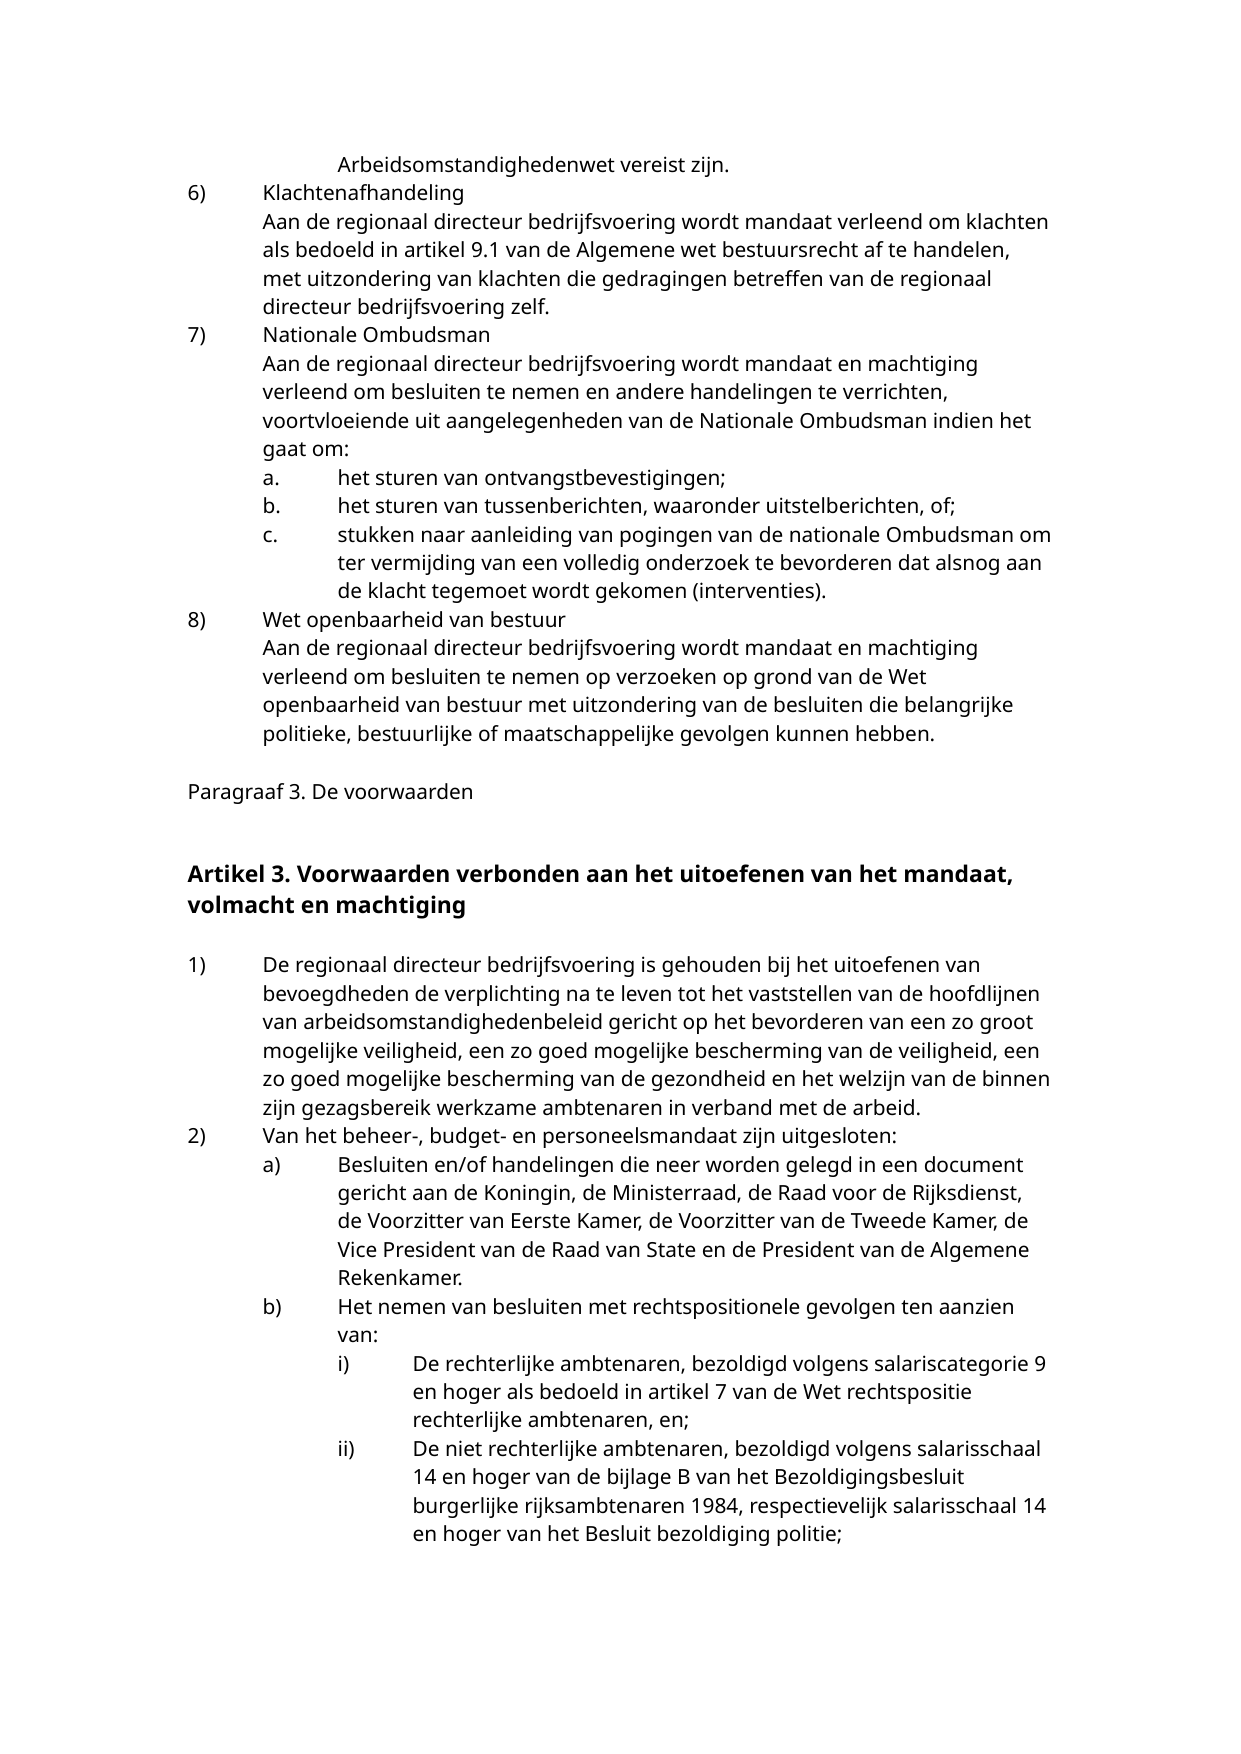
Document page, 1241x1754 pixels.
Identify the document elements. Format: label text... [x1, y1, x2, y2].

list Besluiten en/of handelingen die neer worden gelegd in een document gericht aan de Koningin, de Ministerraad, de Raad voor de Rijksdienst, de Voorzitter van Eerste Kamer, de Voorzitter van de Tweede Kamer, de Vice President van de Raad van State en de President van de Algemene Rekenkamer. [262, 1150, 1053, 1292]
list Aan de regionaal directeur bedrijfsvoering wordt mandaat en machtiging verleend om besluiten te nemen op verzoeken op grond van de Wet openbaarheid van bestuur met uitzondering van de besluiten die belangrijke politieke, bestuurlijke of maatschappelijke gevolgen kunnen hebben. [187, 633, 1053, 747]
list stukken naar aanleiding van pogingen van de nationale Ombudsman om ter vermijding van een volledig onderzoek te bevorderen dat alsnog aan de klacht tegemoet wordt gekomen (interventies). [262, 520, 1053, 605]
list De niet rechterlijke ambtenaren, bezoldigd volgens salarisschaal 14 en hoger van de bijlage B van het Bezoldigingsbesluit burgerlijke rijksambtenaren 1984, respectievelijk salarisschaal 14 en hoger van het Besluit bezoldiging politie; [337, 1434, 1053, 1548]
list De regionaal directeur bedrijfsvoering is gehouden bij het uitoefenen van bevoegdheden de verplichting na te leven tot het vaststellen van de hoofdlijnen van arbeidsomstandighedenbeleid gericht op het bevorderen van een zo groot mogelijke veiligheid, een zo goed mogelijke bescherming van de veiligheid, een zo goed mogelijke bescherming van de gezondheid en het welzijn van de binnen zijn gezagsbereik werkzame ambtenaren in verband met de arbeid. [187, 951, 1053, 1121]
list Aan de regionaal directeur bedrijfsvoering wordt mandaat verleend om klachten als bedoeld in artikel 9.1 van de Algemene wet bestuursrecht af te handelen, met uitzondering van klachten die gedragingen betreffen van de regionaal directeur bedrijfsvoering zelf. [187, 207, 1053, 321]
list Aan de regionaal directeur bedrijfsvoering wordt mandaat en machtiging verleend om besluiten te nemen en andere handelingen te verrichten, voortvloeiende uit aangelegenheden van de Nationale Ombudsman indien het gaat om: [187, 349, 1053, 463]
list De rechterlijke ambtenaren, bezoldigd volgens salariscategorie 9 en hoger als bedoeld in artikel 7 van de Wet rechtspositie rechterlijke ambtenaren, en; [337, 1349, 1053, 1434]
list Van het beheer-, budget- en personeelsmandaat zijn uitgesloten: [187, 1121, 1053, 1150]
list Arbeidsomstandighedenwet vereist zijn. [262, 150, 1053, 178]
subtitle Artikel 3. Voorwaarden verbonden aan het uitoefenen van het mandaat, volmacht en machtiging [187, 858, 1053, 921]
list Klachtenafhandeling [187, 178, 1053, 207]
list Wet openbaarheid van bestuur [187, 605, 1053, 633]
list het sturen van tussenberichten, waaronder uitstelberichten, of; [262, 491, 1053, 520]
subtitle Paragraaf 3. De voorwaarden [187, 777, 1053, 806]
list het sturen van ontvangstbevestigingen; [262, 463, 1053, 491]
list Nationale Ombudsman [187, 321, 1053, 349]
list Het nemen van besluiten met rechtspositionele gevolgen ten aanzien van: [262, 1292, 1053, 1349]
